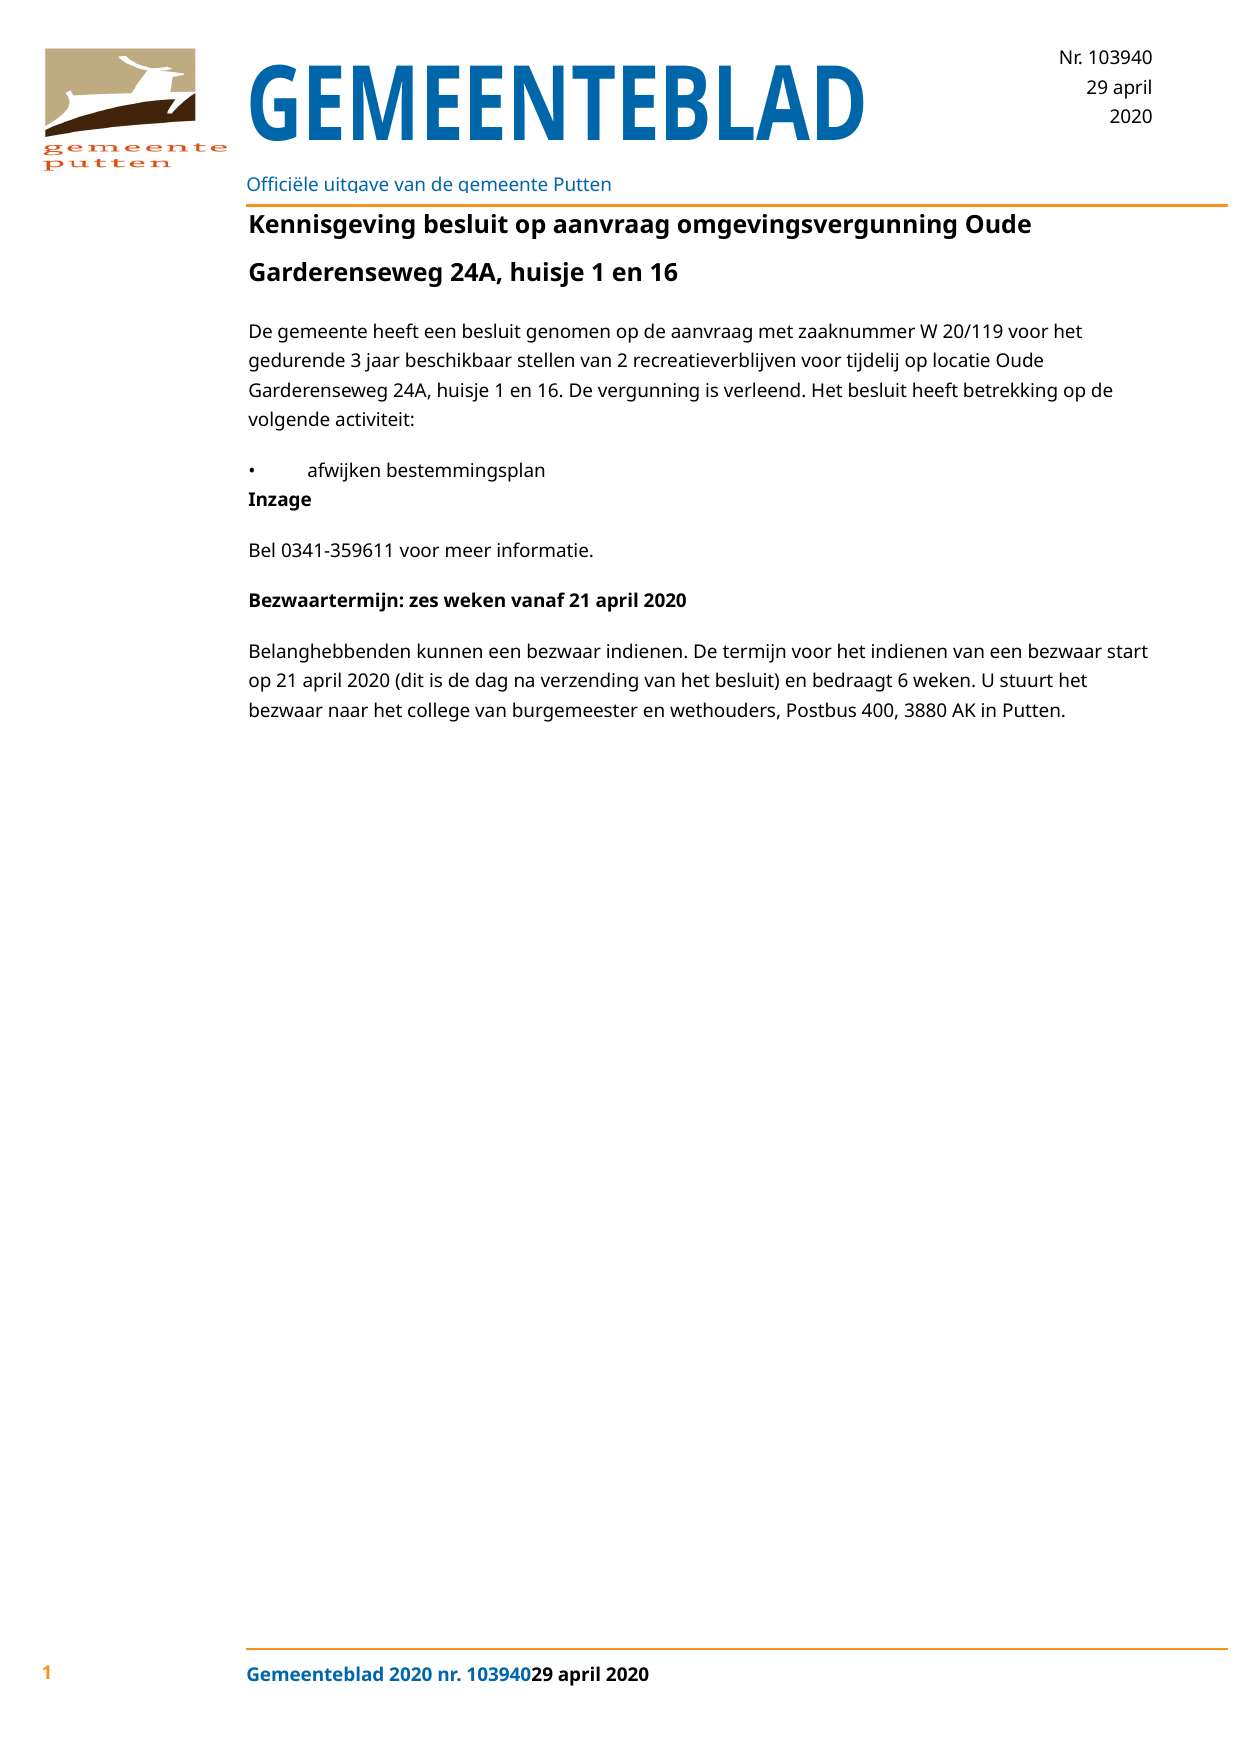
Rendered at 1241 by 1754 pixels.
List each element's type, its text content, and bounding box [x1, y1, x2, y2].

text Inzage [248, 487, 1152, 512]
list afwijken bestemmingsplan [248, 457, 1152, 483]
text Belanghebbenden kunnen een bezwaar indienen. De termijn voor het indienen van een bezwaar start op 21 april 2020 (dit is de dag na verzending van het besluit) en bedraagt 6 weken. U stuurt het bezwaar naar het college van burgemeester en wethouders, Postbus 400, 3880 AK in Putten. [248, 638, 1152, 723]
picture [41, 47, 231, 172]
text De gemeente heeft een besluit genomen op de aanvraag met zaaknummer W 20/119 voor het gedurende 3 jaar beschikbaar stellen van 2 recreatieverblijven voor tijdelij op locatie Oude Garderenseweg 24A, huisje 1 en 16. De vergunning is verleend. Het besluit heeft betrekking op de volgende activiteit: [248, 318, 1152, 432]
text Bel 0341-359611 voor meer informatie. [248, 537, 1152, 563]
text Bezwaartermijn: zes weken vanaf 21 april 2020 [248, 587, 1152, 613]
text Kennisgeving besluit op aanvraag omgevingsvergunning Oude Garderenseweg 24A, huisje 1 en 16 [248, 207, 1152, 288]
